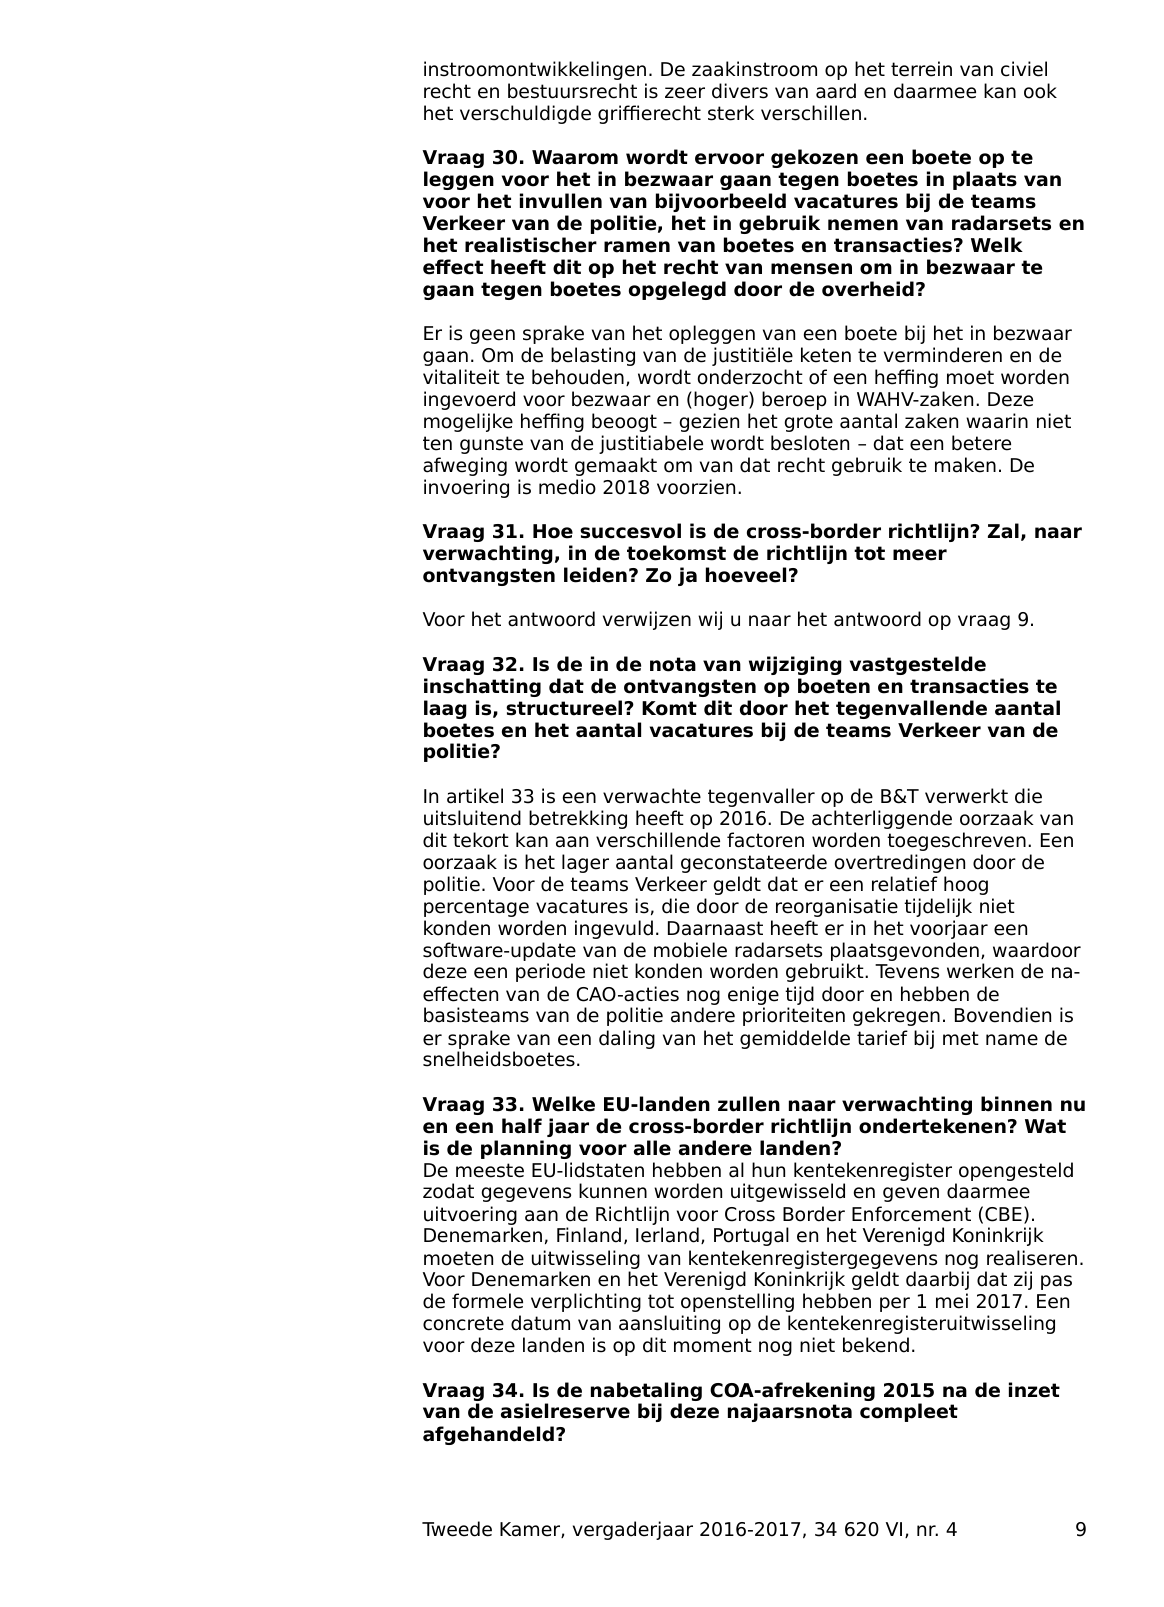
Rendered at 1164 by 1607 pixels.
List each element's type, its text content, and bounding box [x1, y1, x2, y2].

text Vraag 31. Hoe succesvol is de cross-border richtlijn? Zal, naar verwachting, in de toekomst de richtlijn tot meer ontvangsten leiden? Zo ja hoeveel? [422, 521, 1087, 587]
text De meeste EU-lidstaten hebben al hun kentekenregister opengesteld zodat gegevens kunnen worden uitgewisseld en geven daarmee uitvoering aan de Richtlijn voor Cross Border Enforcement (CBE). Denemarken, Finland, Ierland, Portugal en het Verenigd Koninkrijk moeten de uitwisseling van kentekenregistergegevens nog realiseren. Voor Denemarken en het Verenigd Koninkrijk geldt daarbij dat zij pas de formele verplichting tot openstelling hebben per 1 mei 2017. Een concrete datum van aansluiting op de kentekenregisteruitwisseling voor deze landen is op dit moment nog niet bekend. [422, 1159, 1087, 1357]
text Vraag 33. Welke EU-landen zullen naar verwachting binnen nu en een half jaar de cross-border richtlijn ondertekenen? Wat is de planning voor alle andere landen? [422, 1093, 1087, 1159]
text Vraag 32. Is de in de nota van wijziging vastgestelde inschatting dat de ontvangsten op boeten en transacties te laag is, structureel? Komt dit door het tegenvallende aantal boetes en het aantal vacatures bij de teams Verkeer van de politie? [422, 653, 1087, 763]
text Vraag 34. Is de nabetaling COA-afrekening 2015 na de inzet van de asielreserve bij deze najaarsnota compleet afgehandeld? [422, 1379, 1087, 1445]
text instroomontwikkelingen. De zaakinstroom op het terrein van civiel recht en bestuursrecht is zeer divers van aard en daarmee kan ook het verschuldigde griffierecht sterk verschillen. [422, 59, 1087, 125]
text Voor het antwoord verwijzen wij u naar het antwoord op vraag 9. [422, 609, 1087, 631]
text Vraag 30. Waarom wordt ervoor gekozen een boete op te leggen voor het in bezwaar gaan tegen boetes in plaats van voor het invullen van bijvoorbeeld vacatures bij de teams Verkeer van de politie, het in gebruik nemen van radarsets en het realistischer ramen van boetes en transacties? Welk effect heeft dit op het recht van mensen om in bezwaar te gaan tegen boetes opgelegd door de overheid? [422, 147, 1087, 301]
text Er is geen sprake van het opleggen van een boete bij het in bezwaar gaan. Om de belasting van de justitiële keten te verminderen en de vitaliteit te behouden, wordt onderzocht of een heffing moet worden ingevoerd voor bezwaar en (hoger) beroep in WAHV-zaken. Deze mogelijke heffing beoogt – gezien het grote aantal zaken waarin niet ten gunste van de justitiabele wordt besloten – dat een betere afweging wordt gemaakt om van dat recht gebruik te maken. De invoering is medio 2018 voorzien. [422, 323, 1087, 499]
text In artikel 33 is een verwachte tegenvaller op de B&T verwerkt die uitsluitend betrekking heeft op 2016. De achterliggende oorzaak van dit tekort kan aan verschillende factoren worden toegeschreven. Een oorzaak is het lager aantal geconstateerde overtredingen door de politie. Voor de teams Verkeer geldt dat er een relatief hoog percentage vacatures is, die door de reorganisatie tijdelijk niet konden worden ingevuld. Daarnaast heeft er in het voorjaar een software-update van de mobiele radarsets plaatsgevonden, waardoor deze een periode niet konden worden gebruikt. Tevens werken de na-effecten van de CAO-acties nog enige tijd door en hebben de basisteams van de politie andere prioriteiten gekregen. Bovendien is er sprake van een daling van het gemiddelde tarief bij met name de snelheidsboetes. [422, 786, 1087, 1071]
